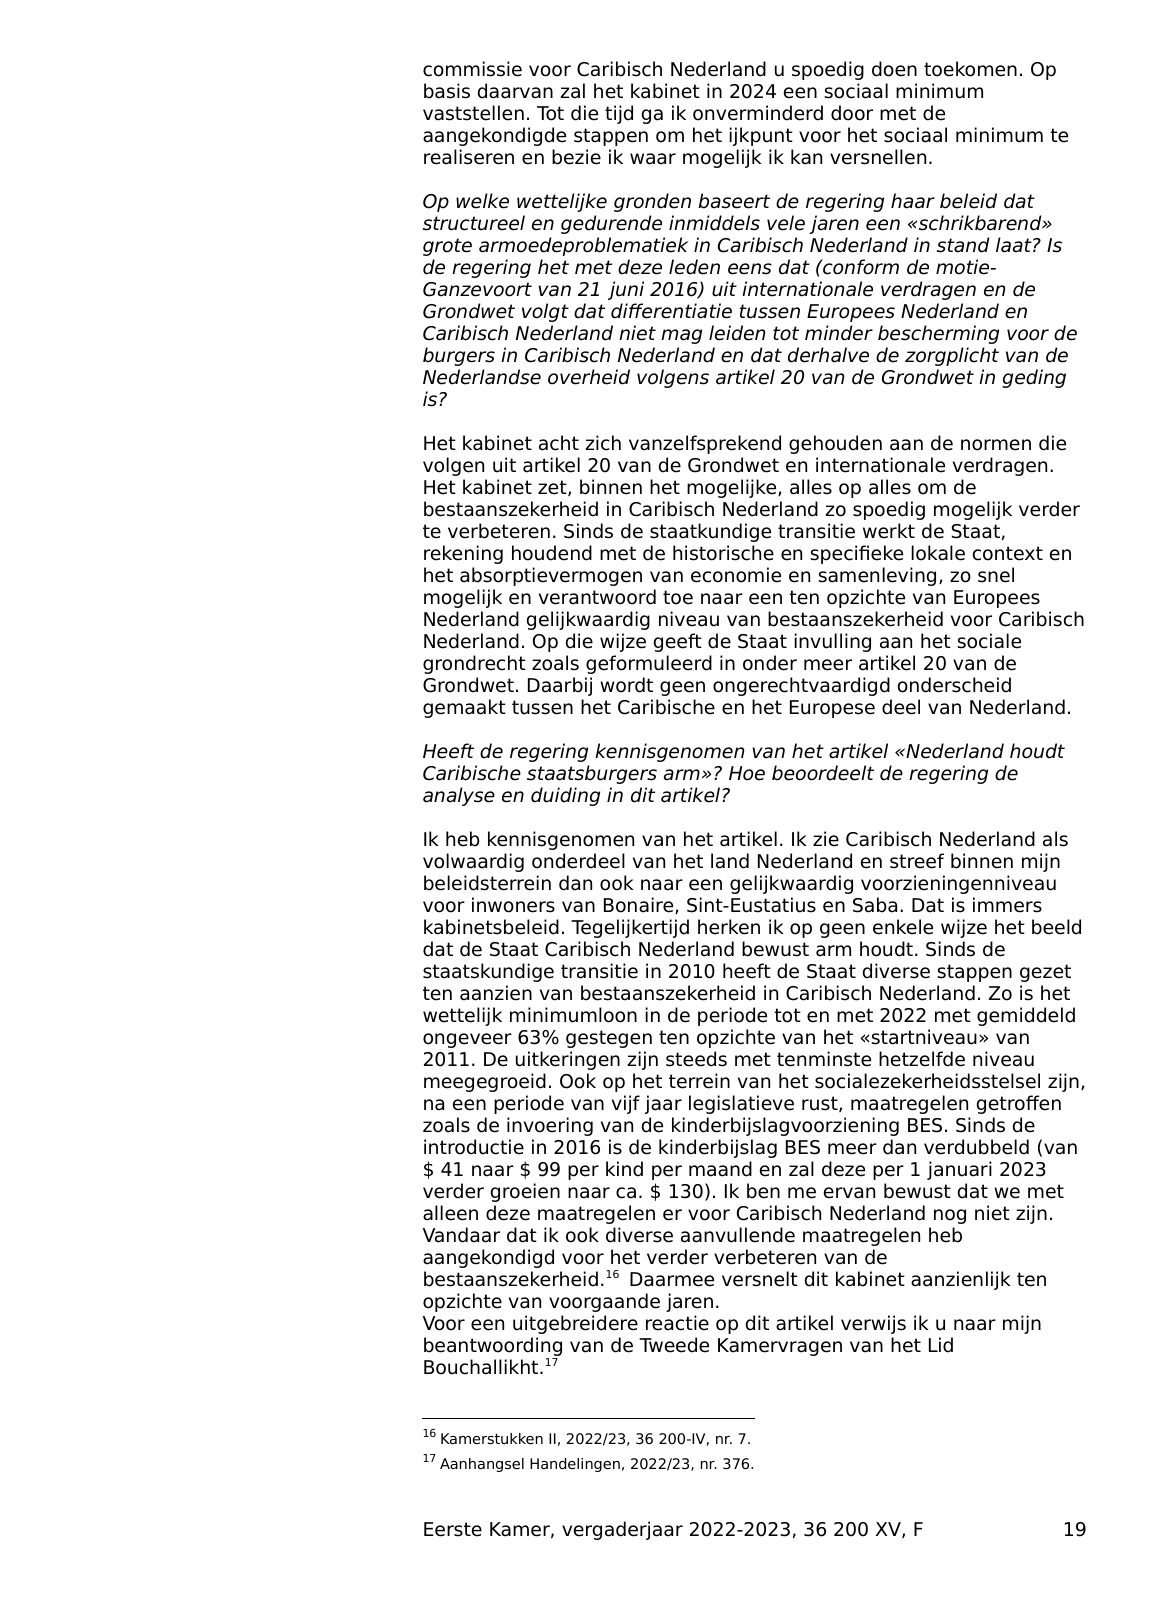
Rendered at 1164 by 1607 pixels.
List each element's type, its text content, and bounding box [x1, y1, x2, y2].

text Kamerstukken II, 2022/23, 36 200-IV, nr. 7. [422, 1427, 1087, 1449]
text Het kabinet acht zich vanzelfsprekend gehouden aan de normen die volgen uit artikel 20 van de Grondwet en internationale verdragen. Het kabinet zet, binnen het mogelijke, alles op alles om de bestaanszekerheid in Caribisch Nederland zo spoedig mogelijk verder te verbeteren. Sinds de staatkundige transitie werkt de Staat, rekening houdend met de historische en specifieke lokale context en het absorptievermogen van economie en samenleving, zo snel mogelijk en verantwoord toe naar een ten opzichte van Europees Nederland gelijkwaardig niveau van bestaanszekerheid voor Caribisch Nederland. Op die wijze geeft de Staat invulling aan het sociale grondrecht zoals geformuleerd in onder meer artikel 20 van de Grondwet. Daarbij wordt geen ongerechtvaardigd onderscheid gemaakt tussen het Caribische en het Europese deel van Nederland. [422, 433, 1087, 719]
text Voor een uitgebreidere reactie op dit artikel verwijs ik u naar mijn beantwoording van de Tweede Kamervragen van het Lid Bouchallikht. [422, 1313, 1087, 1379]
text Heeft de regering kennisgenomen van het artikel «Nederland houdt Caribische staatsburgers arm»? Hoe beoordeelt de regering de analyse en duiding in dit artikel? [422, 741, 1087, 807]
text commissie voor Caribisch Nederland u spoedig doen toekomen. Op basis daarvan zal het kabinet in 2024 een sociaal minimum vaststellen. Tot die tijd ga ik onverminderd door met de aangekondigde stappen om het ijkpunt voor het sociaal minimum te realiseren en bezie ik waar mogelijk ik kan versnellen. [422, 59, 1087, 169]
text Ik heb kennisgenomen van het artikel. Ik zie Caribisch Nederland als volwaardig onderdeel van het land Nederland en streef binnen mijn beleidsterrein dan ook naar een gelijkwaardig voorzieningenniveau voor inwoners van Bonaire, Sint-Eustatius en Saba. Dat is immers kabinetsbeleid. Tegelijkertijd herken ik op geen enkele wijze het beeld dat de Staat Caribisch Nederland bewust arm houdt. Sinds de staatskundige transitie in 2010 heeft de Staat diverse stappen gezet ten aanzien van bestaanszekerheid in Caribisch Nederland. Zo is het wettelijk minimumloon in de periode tot en met 2022 met gemiddeld ongeveer 63% gestegen ten opzichte van het «startniveau» van 2011. De uitkeringen zijn steeds met tenminste hetzelfde niveau meegegroeid. Ook op het terrein van het socialezekerheidsstelsel zijn, na een periode van vijf jaar legislatieve rust, maatregelen getroffen zoals de invoering van de kinderbijslagvoorziening BES. Sinds de introductie in 2016 is de kinderbijslag BES meer dan verdubbeld (van $ 41 naar $ 99 per kind per maand en zal deze per 1 januari 2023 verder groeien naar ca. $ 130). Ik ben me ervan bewust dat we met alleen deze maatregelen er voor Caribisch Nederland nog niet zijn. Vandaar dat ik ook diverse aanvullende maatregelen heb aangekondigd voor het verder verbeteren van de bestaanszekerheid. Daarmee versnelt dit kabinet aanzienlijk ten opzichte van voorgaande jaren. [422, 829, 1087, 1313]
text Op welke wettelijke gronden baseert de regering haar beleid dat structureel en gedurende inmiddels vele jaren een «schrikbarend» grote armoedeproblematiek in Caribisch Nederland in stand laat? Is de regering het met deze leden eens dat (conform de motie-Ganzevoort van 21 juni 2016) uit internationale verdragen en de Grondwet volgt dat differentiatie tussen Europees Nederland en Caribisch Nederland niet mag leiden tot minder bescherming voor de burgers in Caribisch Nederland en dat derhalve de zorgplicht van de Nederlandse overheid volgens artikel 20 van de Grondwet in geding is? [422, 191, 1087, 411]
text Aanhangsel Handelingen, 2022/23, nr. 376. [422, 1452, 1087, 1474]
